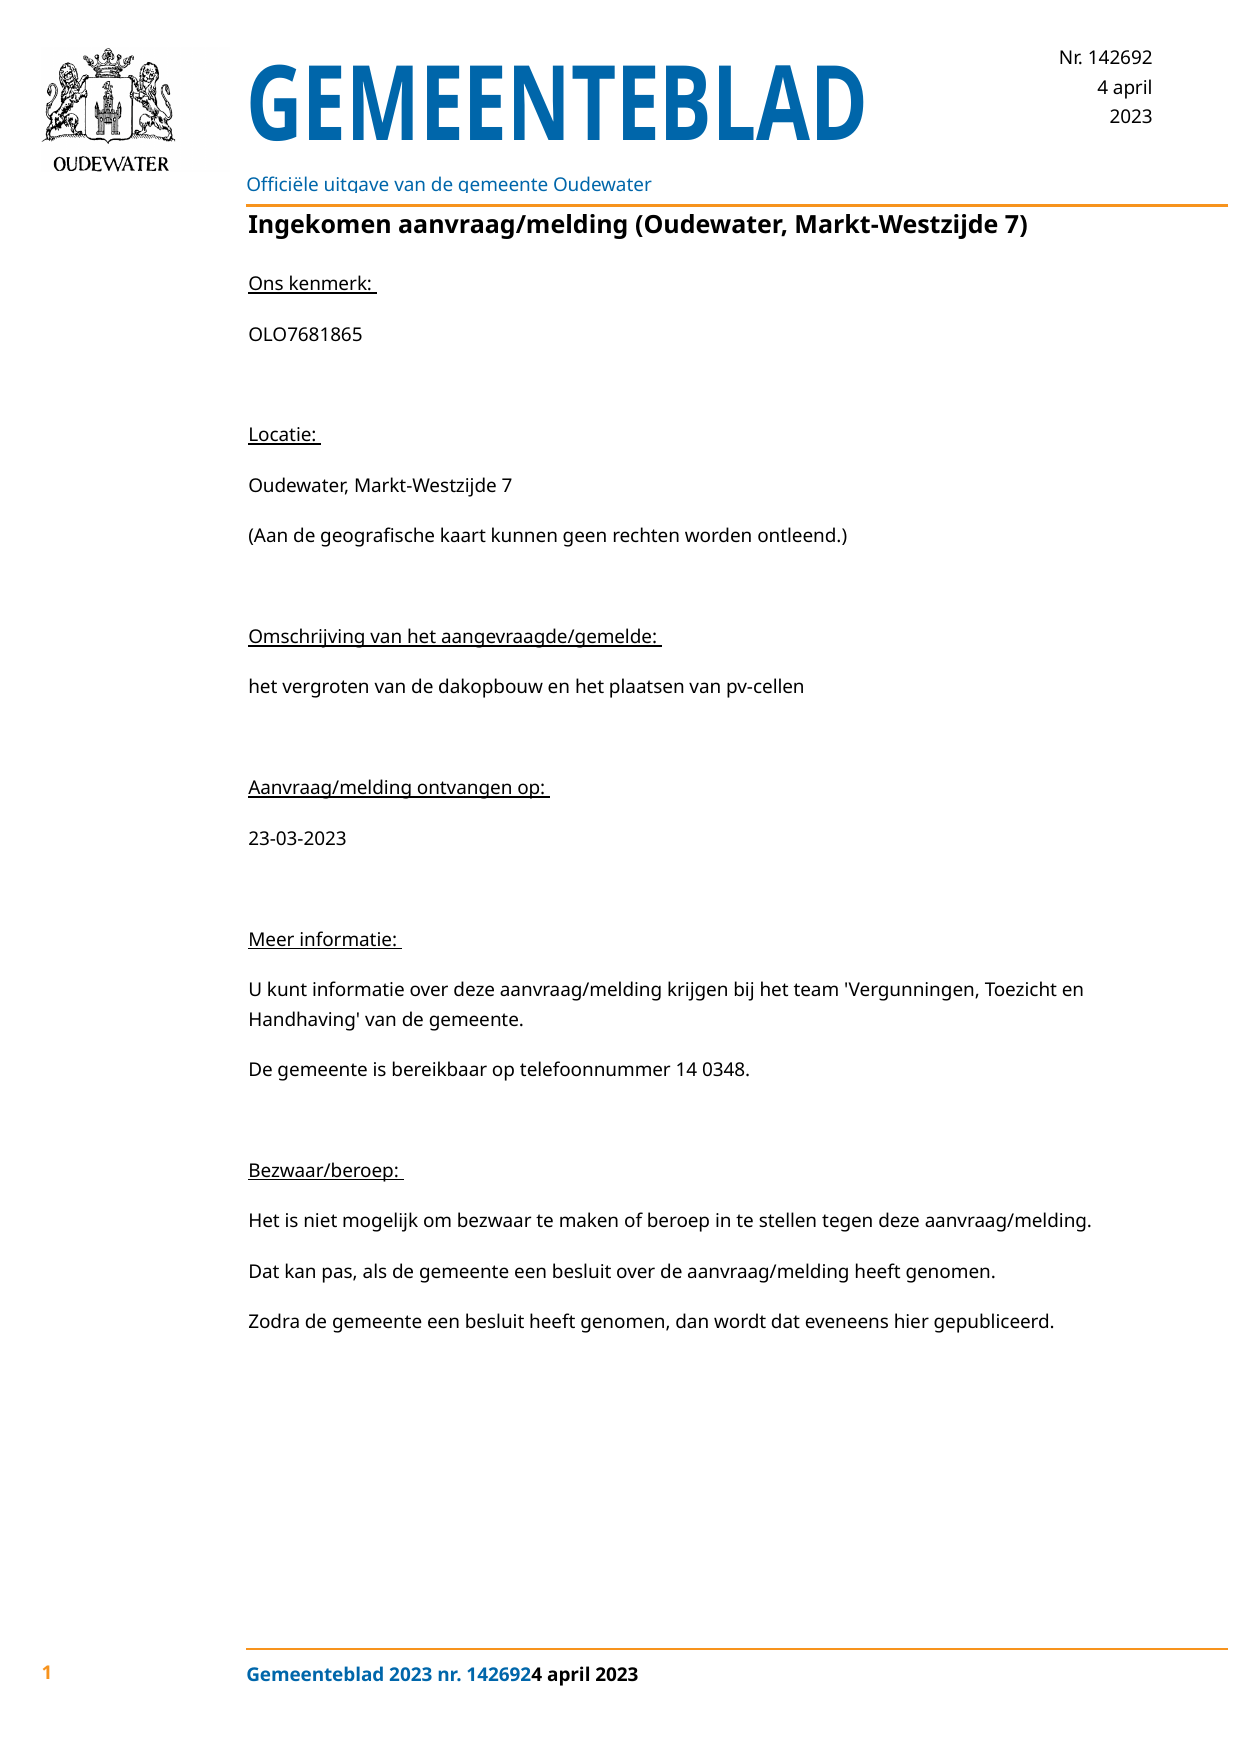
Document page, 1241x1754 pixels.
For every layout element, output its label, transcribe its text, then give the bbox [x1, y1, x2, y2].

text Meer informatie: [248, 926, 1152, 951]
text U kunt informatie over deze aanvraag/melding krijgen bij het team 'Vergunningen, Toezicht en Handhaving' van de gemeente. [248, 976, 1152, 1031]
text Bezwaar/beroep: [248, 1157, 1152, 1183]
text OLO7681865 [248, 321, 1152, 346]
text Dat kan pas, als de gemeente een besluit over de aanvraag/melding heeft genomen. [248, 1258, 1152, 1283]
picture [41, 47, 231, 172]
text (Aan de geografische kaart kunnen geen rechten worden ontleend.) [248, 522, 1152, 548]
text Ons kenmerk: [248, 270, 1152, 296]
text Het is niet mogelijk om bezwaar te maken of beroep in te stellen tegen deze aanvraag/melding. [248, 1207, 1152, 1233]
text het vergroten van de dakopbouw en het plaatsen van pv-cellen [248, 674, 1152, 699]
text Zodra de gemeente een besluit heeft genomen, dan wordt dat eveneens hier gepubliceerd. [248, 1308, 1152, 1334]
text 23-03-2023 [248, 825, 1152, 851]
text Oudewater, Markt-Westzijde 7 [248, 472, 1152, 498]
text Omschrijving van het aangevraagde/gemelde: [248, 623, 1152, 649]
text De gemeente is bereikbaar op telefoonnummer 14 0348. [248, 1056, 1152, 1082]
text Aanvraag/melding ontvangen op: [248, 774, 1152, 800]
text Ingekomen aanvraag/melding (Oudewater, Markt-Westzijde 7) [248, 207, 1152, 241]
text Locatie: [248, 422, 1152, 447]
